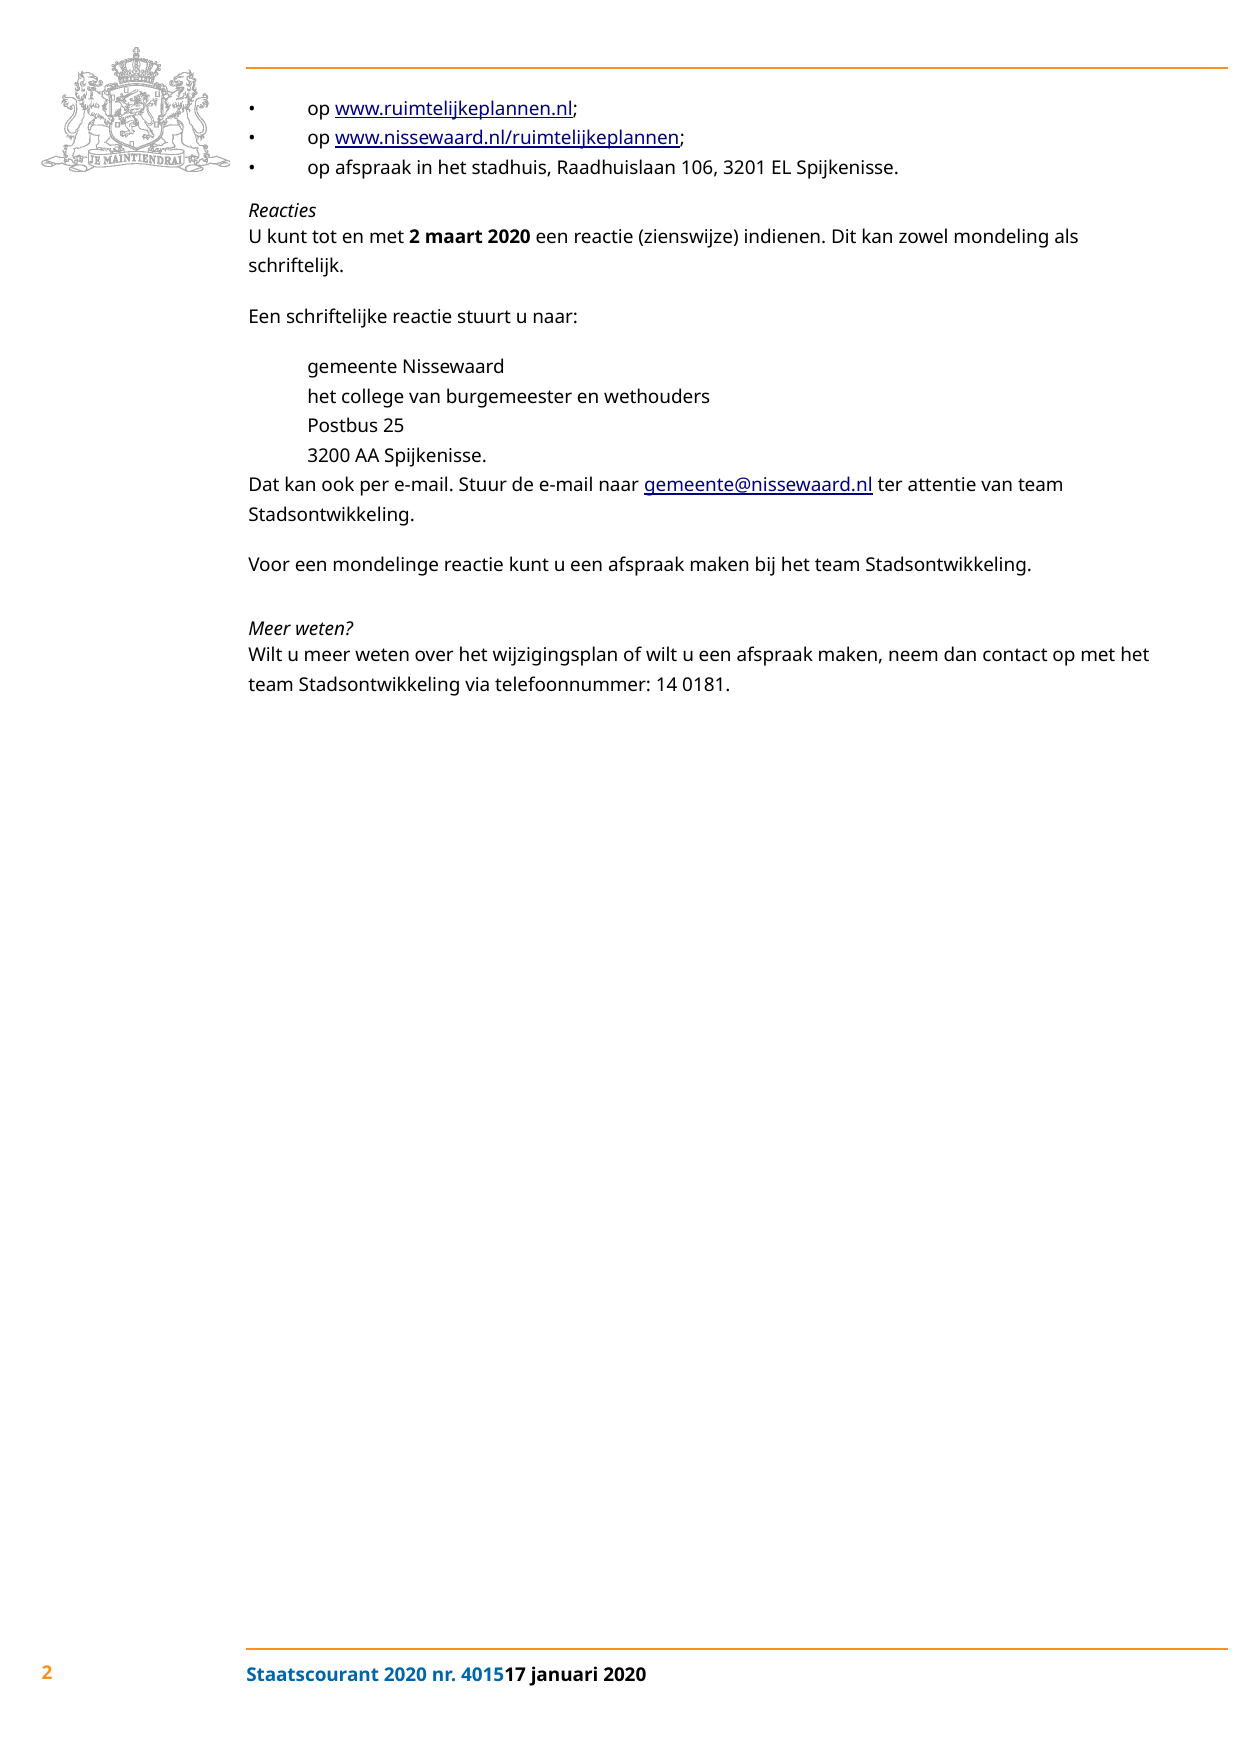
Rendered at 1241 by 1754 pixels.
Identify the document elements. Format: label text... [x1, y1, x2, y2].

picture [41, 47, 231, 172]
text Voor een mondelinge reactie kunt u een afspraak maken bij het team Stadsontwikkeling. [248, 552, 1152, 577]
text Een schriftelijke reactie stuurt u naar: [248, 303, 1152, 328]
list Postbus 25 [248, 412, 1152, 438]
list gemeente Nissewaard [248, 353, 1152, 379]
text Dat kan ook per e-mail. Stuur de e-mail naar gemeente@nissewaard.nl ter attentie van team Stadsontwikkeling. [248, 472, 1152, 527]
text Reacties [248, 197, 1152, 223]
list 3200 AA Spijkenisse. [248, 442, 1152, 468]
list op www.ruimtelijkeplannen.nl; [248, 95, 1152, 121]
text Wilt u meer weten over het wijzigingsplan of wilt u een afspraak maken, neem dan contact op met het team Stadsontwikkeling via telefoonnummer: 14 0181. [248, 641, 1152, 697]
text Meer weten? [248, 616, 1152, 641]
list op www.nissewaard.nl/ruimtelijkeplannen; [248, 124, 1152, 150]
list op afspraak in het stadhuis, Raadhuislaan 106, 3201 EL Spijkenisse. [248, 154, 1152, 180]
text U kunt tot en met 2 maart 2020 een reactie (zienswijze) indienen. Dit kan zowel mondeling als schriftelijk. [248, 223, 1152, 278]
list het college van burgemeester en wethouders [248, 383, 1152, 408]
